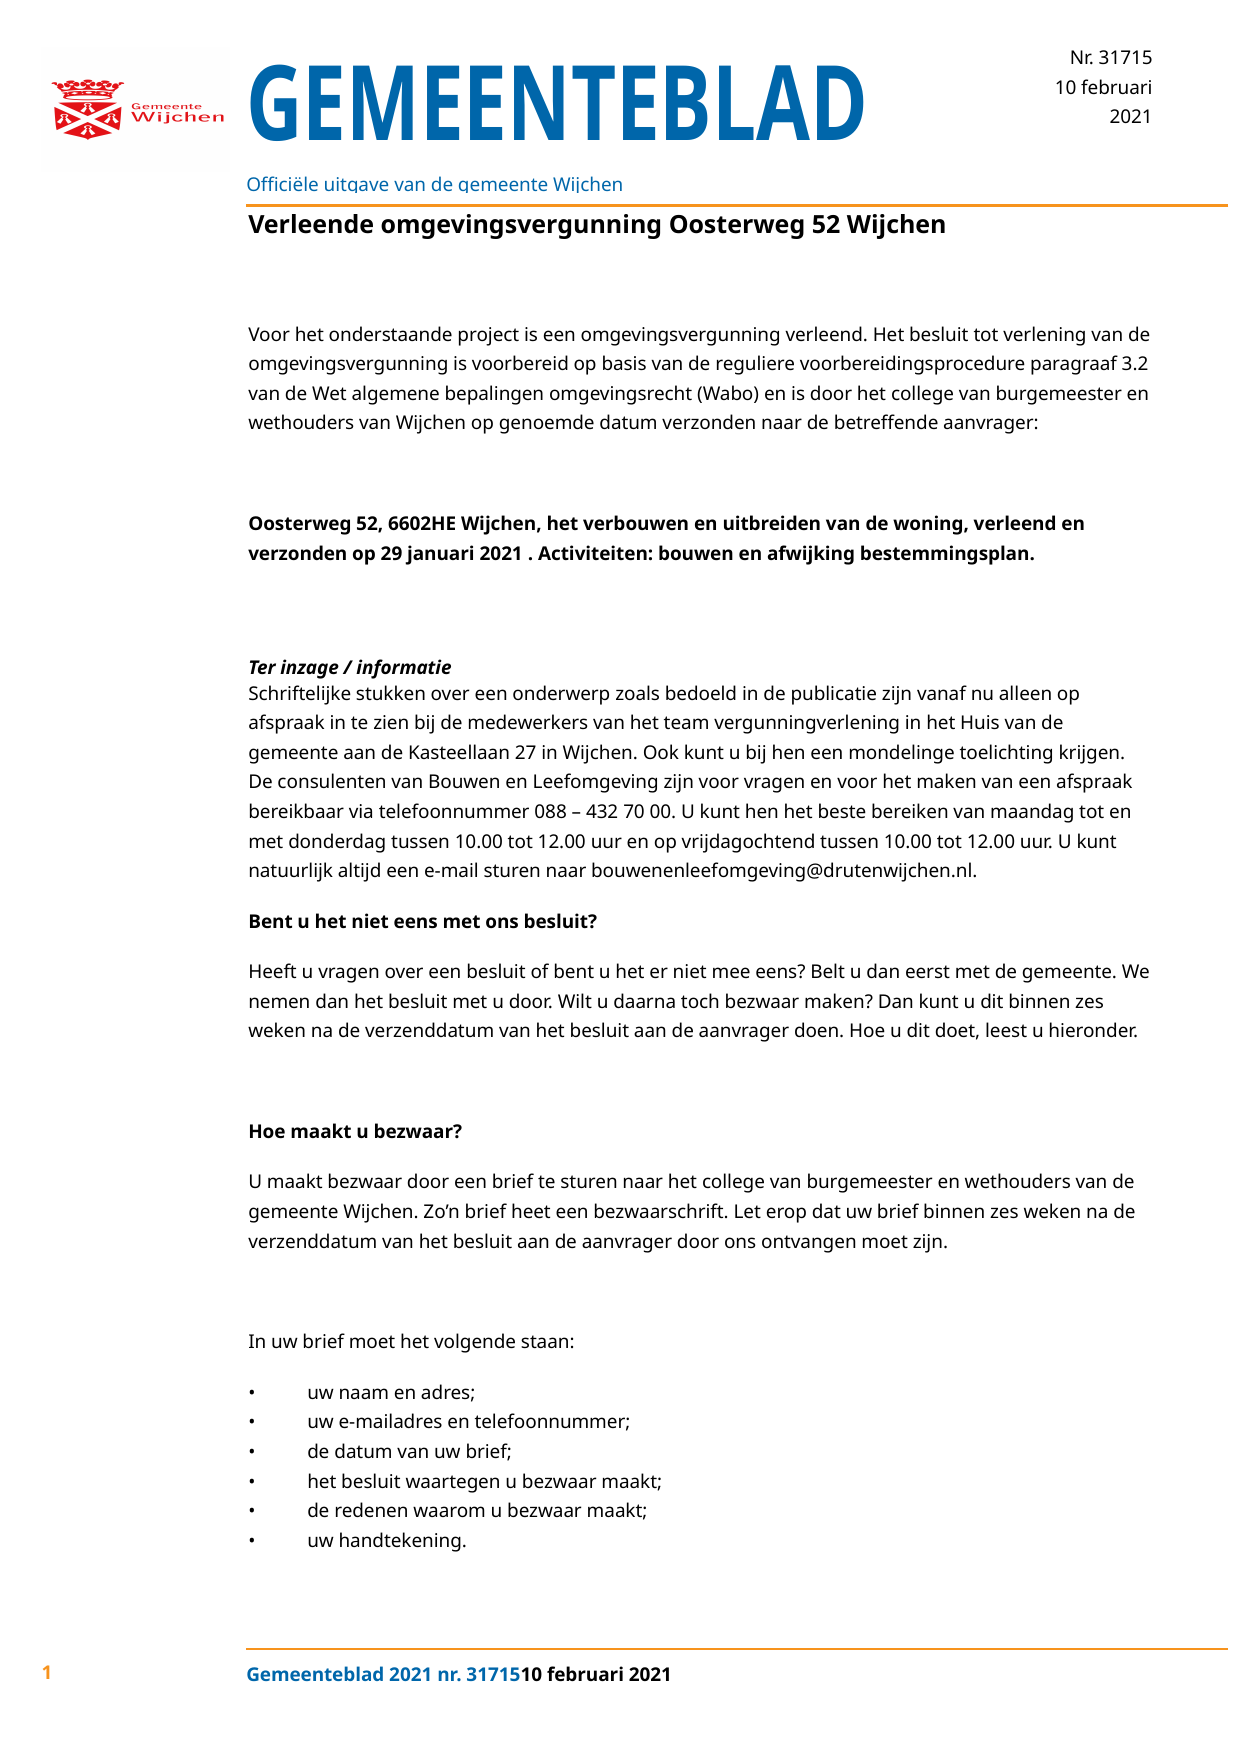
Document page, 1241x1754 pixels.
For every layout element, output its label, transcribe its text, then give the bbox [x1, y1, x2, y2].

text Bent u het niet eens met ons besluit? [248, 908, 1152, 934]
text U maakt bezwaar door een brief te sturen naar het college van burgemeester en wethouders van de gemeente Wijchen. Zo’n brief heet een bezwaarschrift. Let erop dat uw brief binnen zes weken na de verzenddatum van het besluit aan de aanvrager door ons ontvangen moet zijn. [248, 1169, 1152, 1254]
text Verleende omgevingsvergunning Oosterweg 52 Wijchen [248, 207, 1152, 241]
text Voor het onderstaande project is een omgevingsvergunning verleend. Het besluit tot verlening van de omgevingsvergunning is voorbereid op basis van de reguliere voorbereidingsprocedure paragraaf 3.2 van de Wet algemene bepalingen omgevingsrecht (Wabo) en is door het college van burgemeester en wethouders van Wijchen op genoemde datum verzonden naar de betreffende aanvrager: [248, 321, 1152, 435]
list het besluit waartegen u bezwaar maakt; [248, 1468, 1152, 1494]
picture [41, 47, 231, 172]
text Oosterweg 52, 6602HE Wijchen, het verbouwen en uitbreiden van de woning, verleend en verzonden op 29 januari 2021 . Activiteiten: bouwen en afwijking bestemmingsplan. [248, 510, 1152, 566]
list uw handtekening. [248, 1527, 1152, 1553]
list de redenen waarom u bezwaar maakt; [248, 1497, 1152, 1523]
text In uw brief moet het volgende staan: [248, 1329, 1152, 1354]
text Schriftelijke stukken over een onderwerp zoals bedoeld in de publicatie zijn vanaf nu alleen op afspraak in te zien bij de medewerkers van het team vergunningverlening in het Huis van de gemeente aan de Kasteellaan 27 in Wijchen. Ook kunt u bij hen een mondelinge toelichting krijgen. De consulenten van Bouwen en Leefomgeving zijn voor vragen en voor het maken van een afspraak bereikbaar via telefoonnummer 088 – 432 70 00. U kunt hen het beste bereiken van maandag tot en met donderdag tussen 10.00 tot 12.00 uur en op vrijdagochtend tussen 10.00 tot 12.00 uur. U kunt natuurlijk altijd een e-mail sturen naar bouwenenleefomgeving@drutenwijchen.nl. [248, 680, 1152, 883]
text Ter inzage / informatie [248, 654, 1152, 680]
text Hoe maakt u bezwaar? [248, 1118, 1152, 1144]
list uw e-mailadres en telefoonnummer; [248, 1409, 1152, 1434]
text Heeft u vragen over een besluit of bent u het er niet mee eens? Belt u dan eerst met de gemeente. We nemen dan het besluit met u door. Wilt u daarna toch bezwaar maken? Dan kunt u dit binnen zes weken na de verzenddatum van het besluit aan de aanvrager doen. Hoe u dit doet, leest u hieronder. [248, 958, 1152, 1043]
list uw naam en adres; [248, 1379, 1152, 1405]
list de datum van uw brief; [248, 1438, 1152, 1464]
